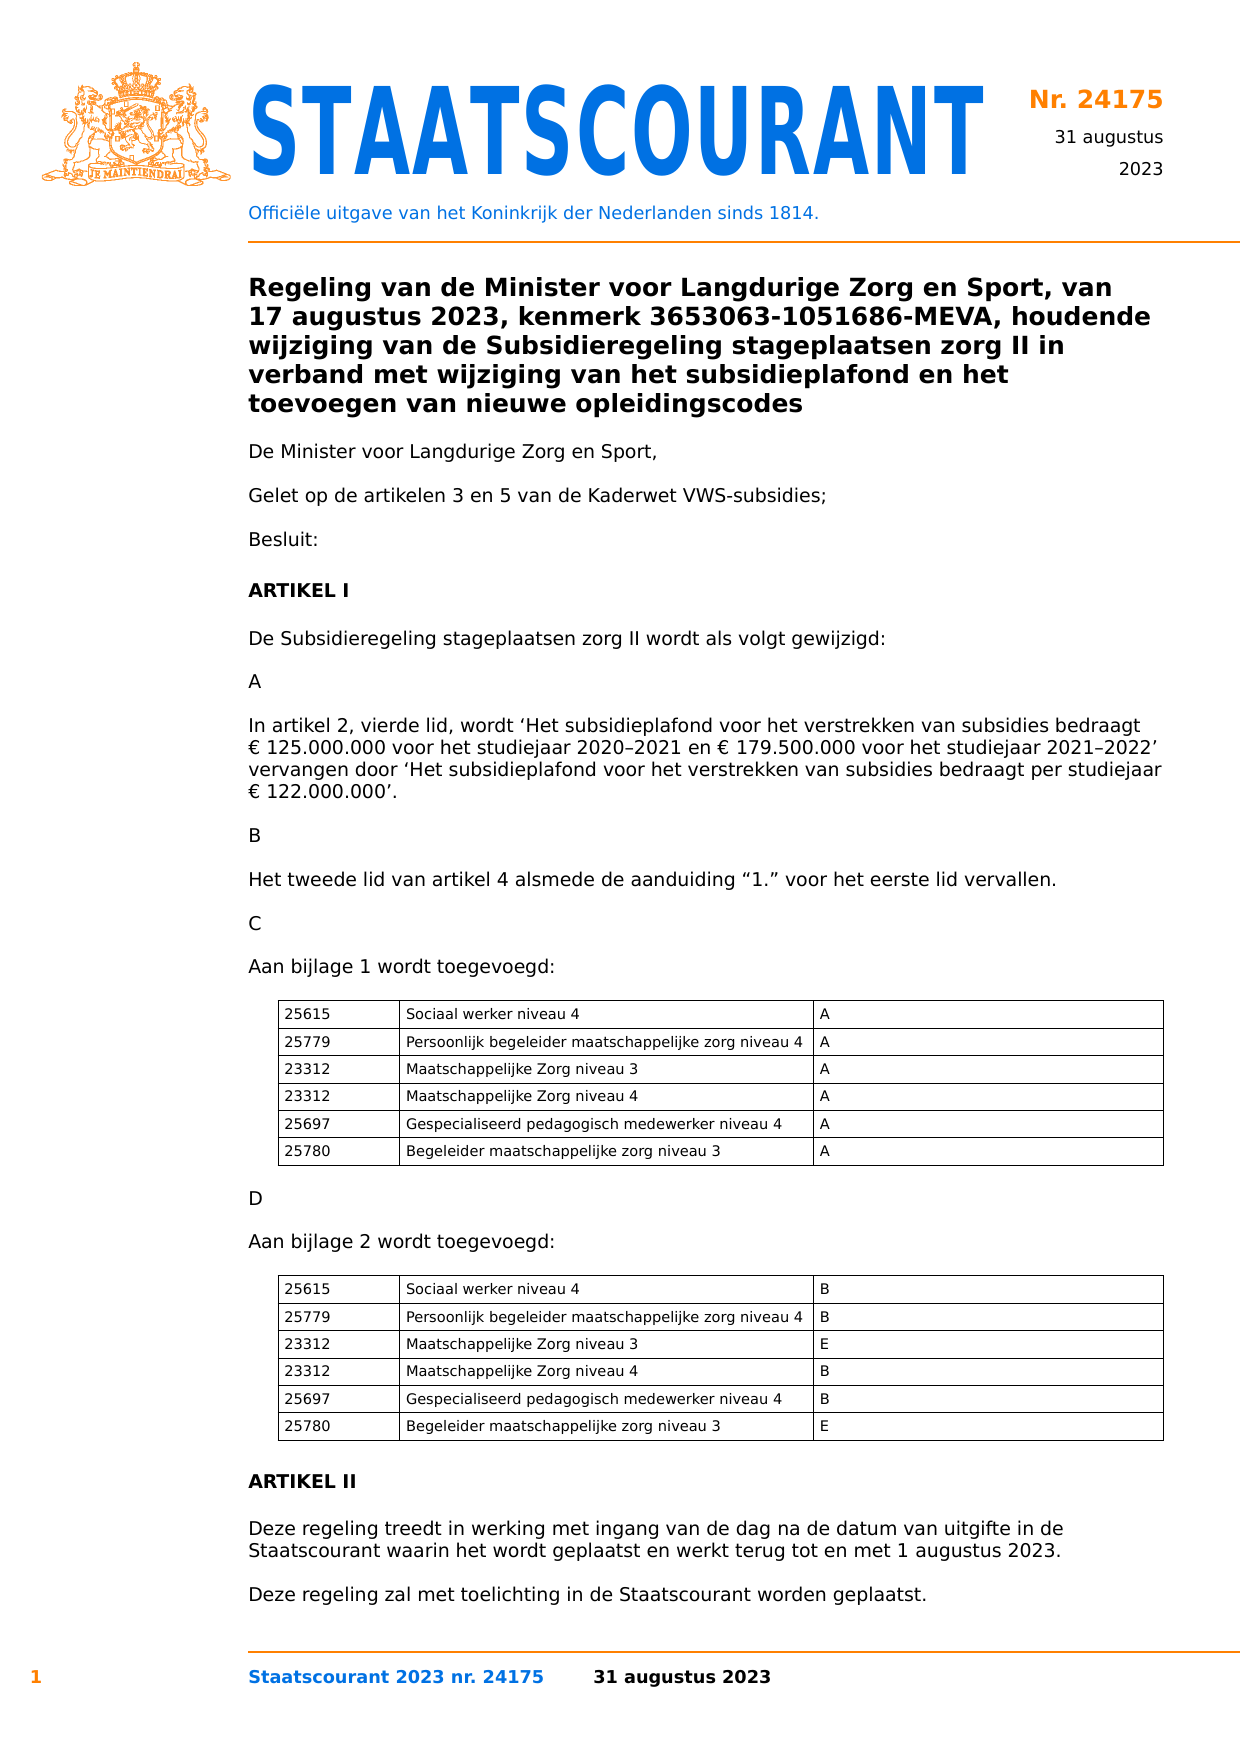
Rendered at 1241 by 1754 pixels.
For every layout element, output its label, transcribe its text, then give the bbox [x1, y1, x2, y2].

text A [248, 671, 1163, 693]
subtitle ARTIKEL II [248, 1471, 1163, 1493]
table_header Sociaal werker niveau 4 [400, 1276, 813, 1303]
text Besluit: [248, 528, 1163, 550]
table_cell 25697 [279, 1386, 399, 1412]
text Het tweede lid van artikel 4 alsmede de aanduiding “1.” voor het eerste lid vervallen. [248, 869, 1163, 891]
text Deze regeling zal met toelichting in de Staatscourant worden geplaatst. [248, 1583, 1163, 1606]
text D [248, 1188, 1163, 1209]
table_cell 25779 [279, 1029, 399, 1055]
table_cell B [814, 1386, 1163, 1412]
table_cell Begeleider maatschappelijke zorg niveau 3 [400, 1413, 813, 1440]
table_cell Gespecialiseerd pedagogisch medewerker niveau 4 [400, 1386, 813, 1412]
table_header 25615 [279, 1276, 399, 1303]
table_header A [814, 1001, 1163, 1028]
table_cell 23312 [279, 1331, 399, 1357]
table_cell 31 augustus [998, 121, 1240, 153]
subtitle Regeling van de Minister voor Langdurige Zorg en Sport, van 17 augustus 2023, kenmerk 3653063-1051686-MEVA, houdende wijziging van de Subsidieregeling stageplaatsen zorg II in verband met wijziging van het subsidieplafond en het toevoegen van nieuwe opleidingscodes [248, 273, 1163, 419]
subtitle ARTIKEL I [248, 580, 1163, 602]
table_cell Gespecialiseerd pedagogisch medewerker niveau 4 [400, 1111, 813, 1137]
table_cell 25780 [279, 1413, 399, 1440]
table_header B [814, 1276, 1163, 1303]
table_header STAATSCOURANT [248, 62, 998, 203]
table_cell Persoonlijk begeleider maatschappelijke zorg niveau 4 [400, 1304, 813, 1330]
text In artikel 2, vierde lid, wordt ‘Het subsidieplafond voor het verstrekken van subsidies bedraagt € 125.000.000 voor het studiejaar 2020–2021 en € 179.500.000 voor het studiejaar 2021–2022’ vervangen door ‘Het subsidieplafond voor het verstrekken van subsidies bedraagt per studiejaar € 122.000.000’. [248, 715, 1163, 803]
table_header Sociaal werker niveau 4 [400, 1001, 813, 1028]
table_cell A [814, 1029, 1163, 1055]
table_header 25615 [279, 1001, 399, 1028]
text B [248, 825, 1163, 847]
table_cell E [814, 1413, 1163, 1440]
text Aan bijlage 1 wordt toegevoegd: [248, 956, 1163, 978]
table_cell B [814, 1359, 1163, 1385]
table_cell E [814, 1331, 1163, 1357]
text Deze regeling treedt in werking met ingang van de dag na de datum van uitgifte in de Staatscourant waarin het wordt geplaatst en werkt terug tot en met 1 augustus 2023. [248, 1518, 1163, 1562]
table_cell Persoonlijk begeleider maatschappelijke zorg niveau 4 [400, 1029, 813, 1055]
text Aan bijlage 2 wordt toegevoegd: [248, 1231, 1163, 1253]
table_cell Begeleider maatschappelijke zorg niveau 3 [400, 1138, 813, 1165]
table_cell 2023 [998, 153, 1240, 203]
table_cell A [814, 1084, 1163, 1110]
table_cell B [814, 1304, 1163, 1330]
text De Minister voor Langdurige Zorg en Sport, [248, 441, 1163, 463]
table_cell Maatschappelijke Zorg niveau 3 [400, 1056, 813, 1082]
table_cell Maatschappelijke Zorg niveau 3 [400, 1331, 813, 1357]
table_cell Officiële uitgave van het Koninkrijk der Nederlanden sinds 1814. [248, 203, 1240, 241]
picture [41, 62, 231, 186]
text Gelet op de artikelen 3 en 5 van de Kaderwet VWS-subsidies; [248, 484, 1163, 507]
table_cell 23312 [279, 1359, 399, 1385]
table_cell Maatschappelijke Zorg niveau 4 [400, 1359, 813, 1385]
text De Subsidieregeling stageplaatsen zorg II wordt als volgt gewijzigd: [248, 627, 1163, 649]
table_header [25, 62, 248, 241]
table_cell A [814, 1056, 1163, 1082]
table_cell Maatschappelijke Zorg niveau 4 [400, 1084, 813, 1110]
table_cell 23312 [279, 1084, 399, 1110]
table_cell 25697 [279, 1111, 399, 1137]
table_cell A [814, 1111, 1163, 1137]
table_cell 25780 [279, 1138, 399, 1165]
table_cell A [814, 1138, 1163, 1165]
table_header Nr. 24175 [998, 62, 1240, 121]
text C [248, 913, 1163, 934]
table_cell 23312 [279, 1056, 399, 1082]
table_cell 25779 [279, 1304, 399, 1330]
